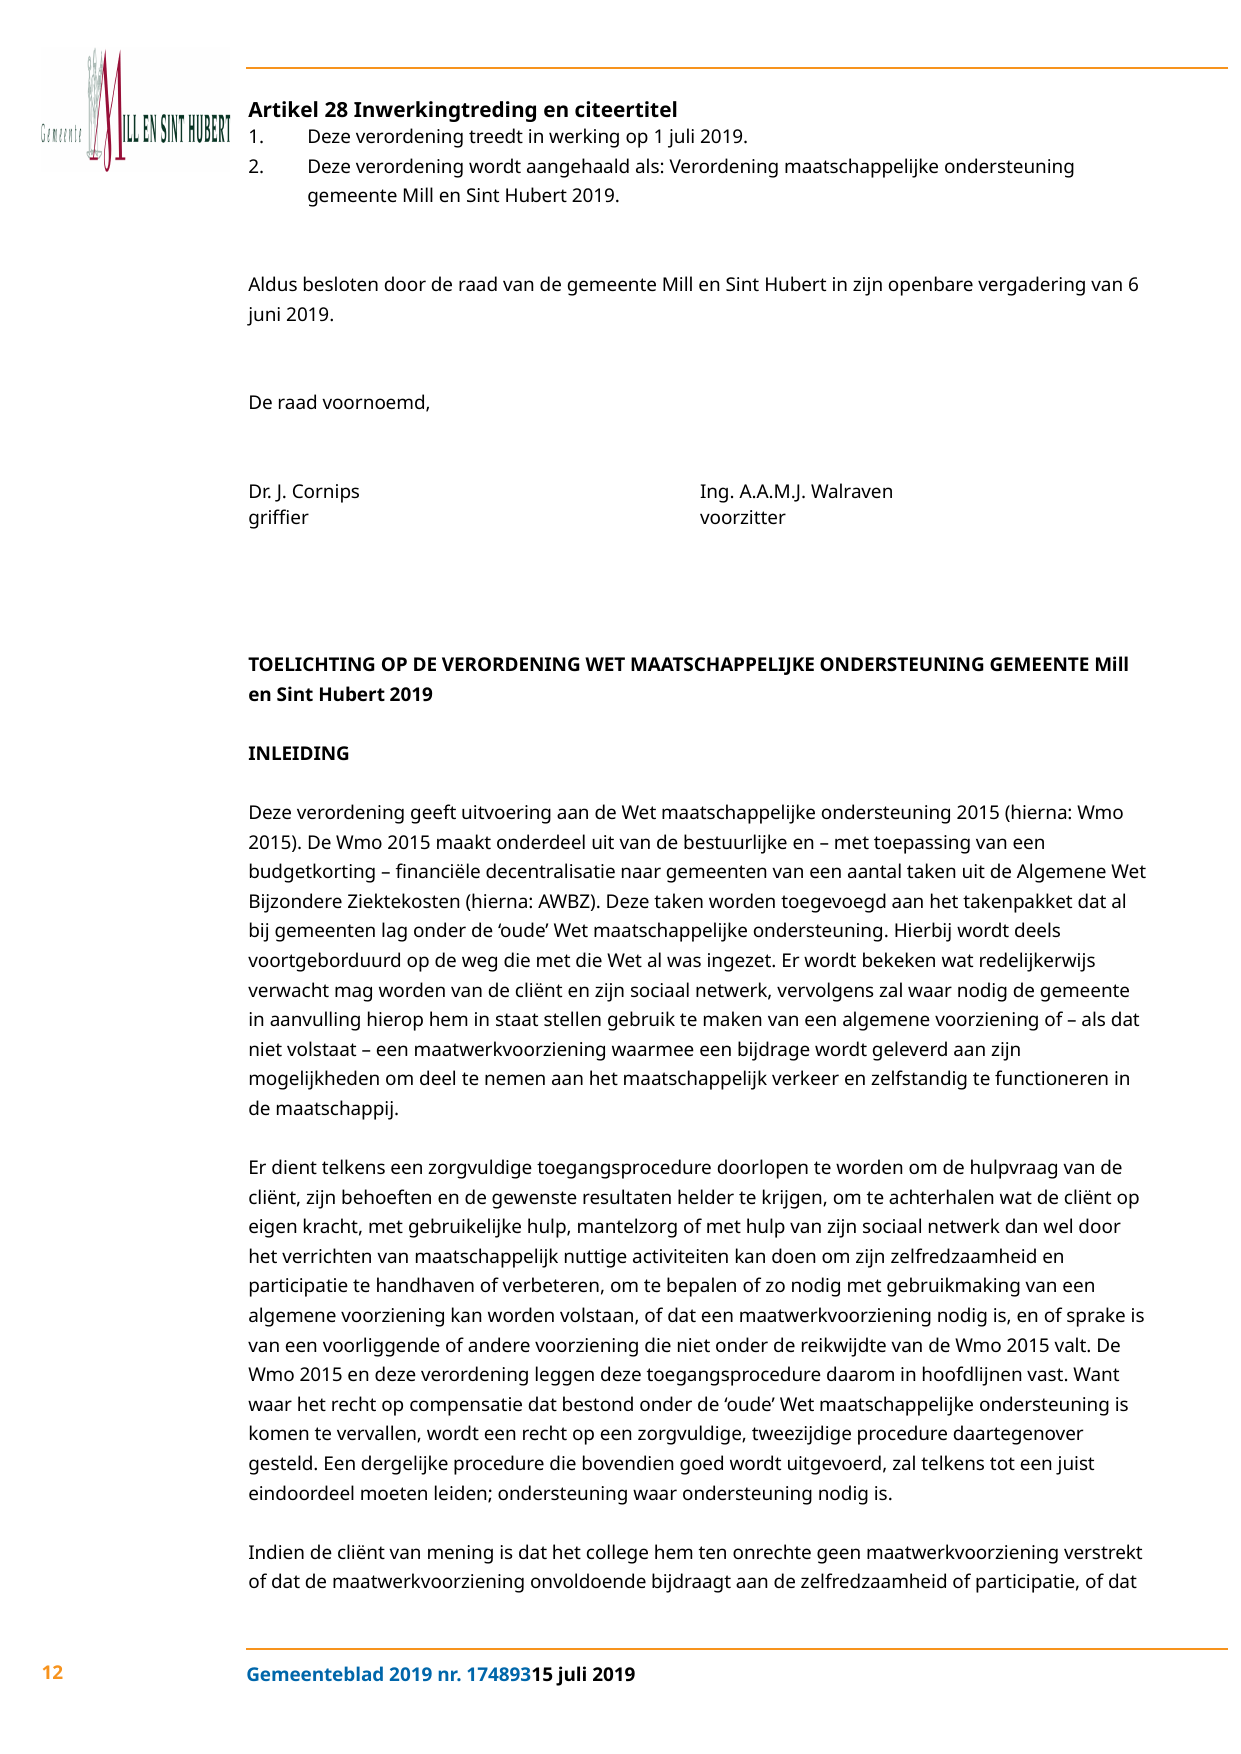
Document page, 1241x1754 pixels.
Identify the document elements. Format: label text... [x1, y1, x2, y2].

text Er dient telkens een zorgvuldige toegangsprocedure doorlopen te worden om de hulpvraag van de cliënt, zijn behoeften en de gewenste resultaten helder te krijgen, om te achterhalen wat de cliënt op eigen kracht, met gebruikelijke hulp, mantelzorg of met hulp van zijn sociaal netwerk dan wel door het verrichten van maatschappelijk nuttige activiteiten kan doen om zijn zelfredzaamheid en participatie te handhaven of verbeteren, om te bepalen of zo nodig met gebruikmaking van een algemene voorziening kan worden volstaan, of dat een maatwerkvoorziening nodig is, en of sprake is van een voorliggende of andere voorziening die niet onder de reikwijdte van de Wmo 2015 valt. De Wmo 2015 en deze verordening leggen deze toegangsprocedure daarom in hoofdlijnen vast. Want waar het recht op compensatie dat bestond onder de ‘oude’ Wet maatschappelijke ondersteuning is komen te vervallen, wordt een recht op een zorgvuldige, tweezijdige procedure daartegenover gesteld. Een dergelijke procedure die bovendien goed wordt uitgevoerd, zal telkens tot een juist eindoordeel moeten leiden; ondersteuning waar ondersteuning nodig is. [248, 1154, 1152, 1505]
text Aldus besloten door de raad van de gemeente Mill en Sint Hubert in zijn openbare vergadering van 6 juni 2019. [248, 271, 1152, 326]
table_header Dr. J. Cornips [248, 478, 700, 504]
text Indien de cliënt van mening is dat het college hem ten onrechte geen maatwerkvoorziening verstrekt of dat de maatwerkvoorziening onvoldoende bijdraagt aan de zelfredzaamheid of participatie, of dat [248, 1539, 1152, 1594]
list Deze verordening treedt in werking op 1 juli 2019. [248, 123, 1152, 149]
table_cell voorzitter [700, 504, 1152, 530]
text Artikel 28 Inwerkingtreding en citeertitel [248, 95, 1152, 123]
text INLEIDING [248, 740, 1152, 766]
text De raad voornoemd, [248, 389, 1152, 415]
table_cell griffier [248, 504, 700, 530]
picture [41, 47, 231, 172]
text TOELICHTING OP DE VERORDENING WET MAATSCHAPPELIJKE ONDERSTEUNING GEMEENTE Mill en Sint Hubert 2019 [248, 651, 1152, 707]
table_header Ing. A.A.M.J. Walraven [700, 478, 1152, 504]
list Deze verordening wordt aangehaald als: Verordening maatschappelijke ondersteuning gemeente Mill en Sint Hubert 2019. [248, 153, 1152, 208]
text Deze verordening geeft uitvoering aan de Wet maatschappelijke ondersteuning 2015 (hierna: Wmo 2015). De Wmo 2015 maakt onderdeel uit van de bestuurlijke en – met toepassing van een budgetkorting – financiële decentralisatie naar gemeenten van een aantal taken uit de Algemene Wet Bijzondere Ziektekosten (hierna: AWBZ). Deze taken worden toegevoegd aan het takenpakket dat al bij gemeenten lag onder de ‘oude’ Wet maatschappelijke ondersteuning. Hierbij wordt deels voortgeborduurd op de weg die met die Wet al was ingezet. Er wordt bekeken wat redelijkerwijs verwacht mag worden van de cliënt en zijn sociaal netwerk, vervolgens zal waar nodig de gemeente in aanvulling hierop hem in staat stellen gebruik te maken van een algemene voorziening of – als dat niet volstaat – een maatwerkvoorziening waarmee een bijdrage wordt geleverd aan zijn mogelijkheden om deel te nemen aan het maatschappelijk verkeer en zelfstandig te functioneren in de maatschappij. [248, 799, 1152, 1121]
